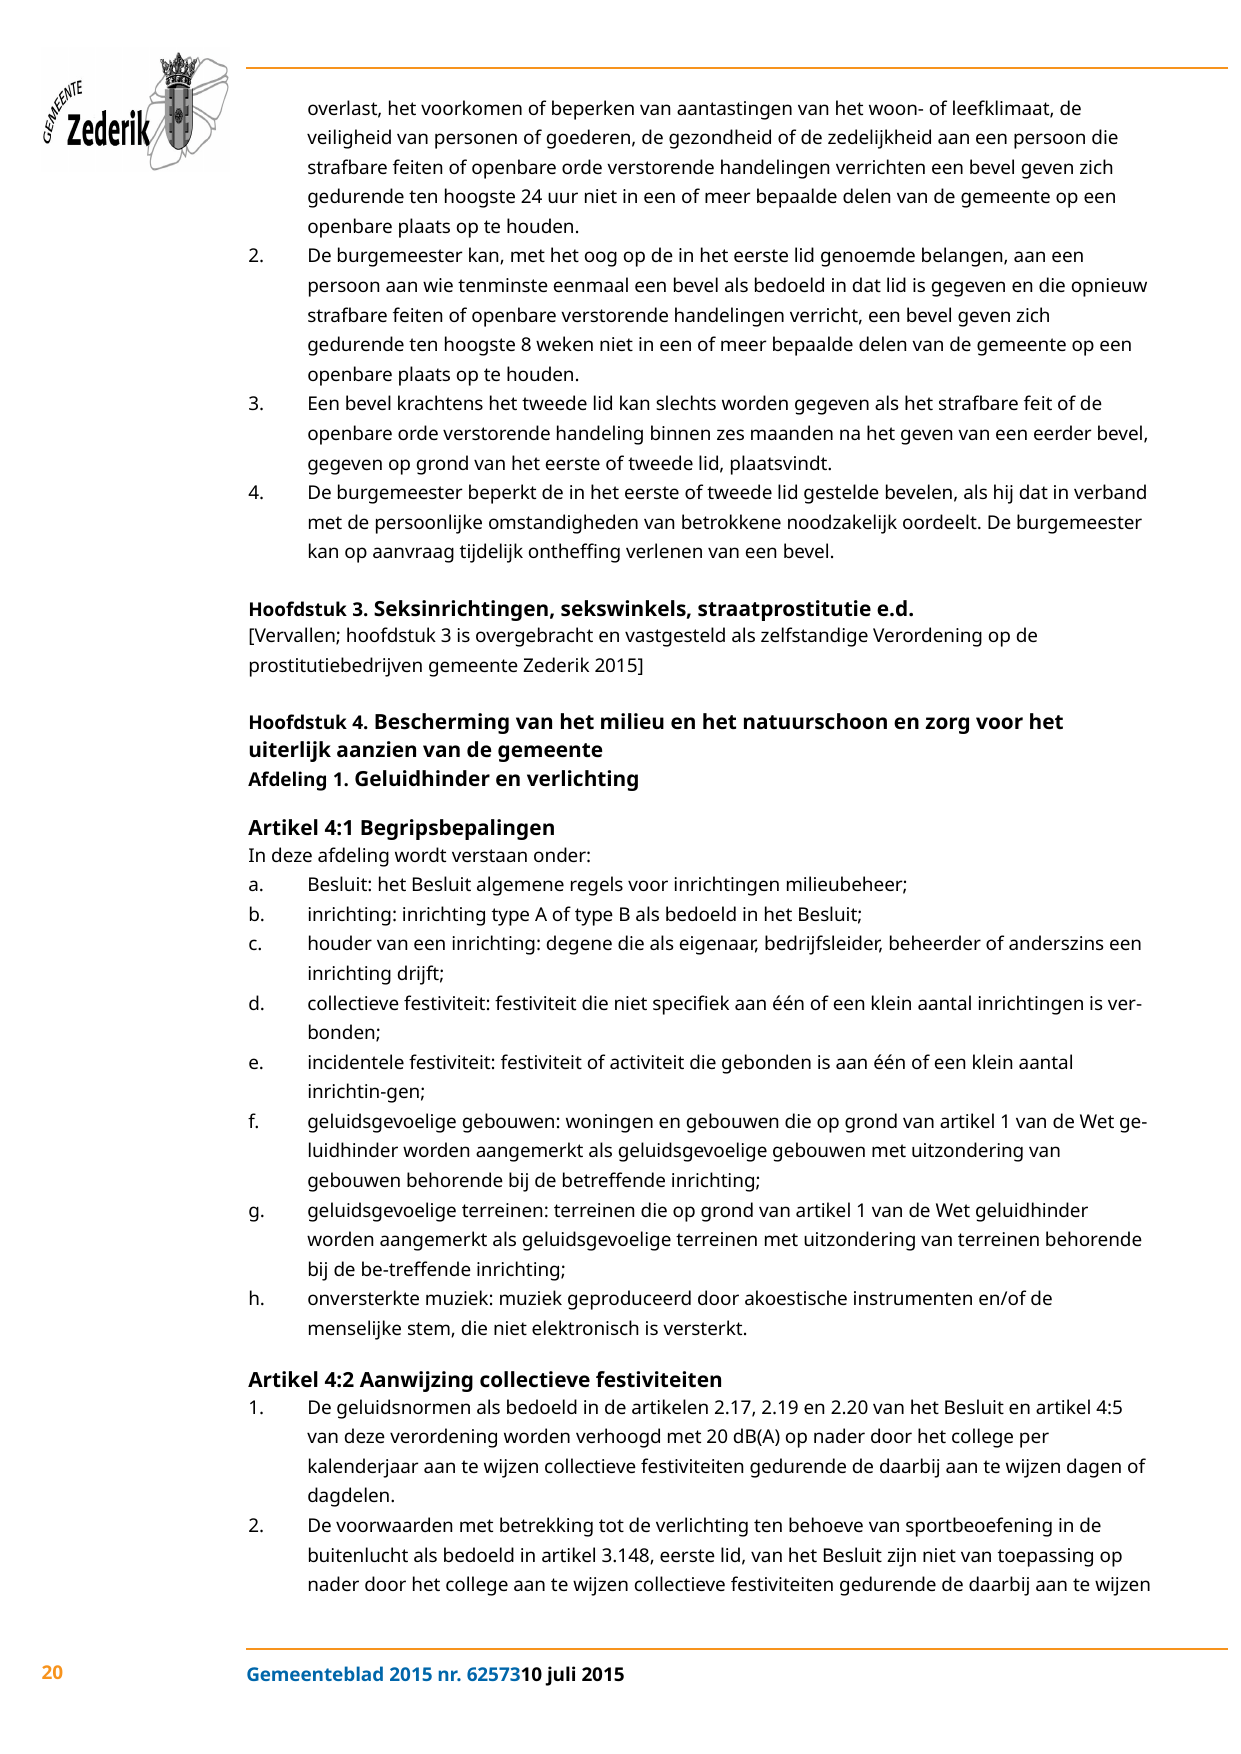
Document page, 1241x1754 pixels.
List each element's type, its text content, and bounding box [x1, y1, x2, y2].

list De burgemeester beperkt de in het eerste of tweede lid gestelde bevelen, als hij dat in verband met de persoonlijke omstandigheden van betrokkene noodzakelijk oordeelt. De burgemeester kan op aanvraag tijdelijk ontheffing verlenen van een bevel. [248, 479, 1152, 564]
list collectieve festiviteit: festiviteit die niet specifiek aan één of een klein aantal inrichtingen is ver-bonden; [248, 990, 1152, 1045]
list De geluidsnormen als bedoeld in de artikelen 2.17, 2.19 en 2.20 van het Besluit en artikel 4:5 van deze verordening worden verhoogd met 20 dB(A) op nader door het college per kalenderjaar aan te wijzen collectieve festiviteiten gedurende de daarbij aan te wijzen dagen of dagdelen. [248, 1394, 1152, 1508]
picture [41, 47, 231, 172]
text [Vervallen; hoofdstuk 3 is overgebracht en vastgesteld als zelfstandige Verordening op de prostitutiebedrijven gemeente Zederik 2015] [248, 622, 1152, 678]
list Besluit: het Besluit algemene regels voor inrichtingen milieubeheer; [248, 871, 1152, 897]
list geluidsgevoelige terreinen: terreinen die op grond van artikel 1 van de Wet geluidhinder worden aangemerkt als geluidsgevoelige terreinen met uitzondering van terreinen behorende bij de be-treffende inrichting; [248, 1197, 1152, 1282]
list De burgemeester kan, met het oog op de in het eerste lid genoemde belangen, aan een persoon aan wie tenminste eenmaal een bevel als bedoeld in dat lid is gegeven en die opnieuw strafbare feiten of openbare verstorende handelingen verricht, een bevel geven zich gedurende ten hoogste 8 weken niet in een of meer bepaalde delen van de gemeente op een openbare plaats op te houden. [248, 243, 1152, 387]
list onversterkte muziek: muziek geproduceerd door akoestische instrumenten en/of de menselijke stem, die niet elektronisch is versterkt. [248, 1286, 1152, 1341]
list geluidsgevoelige gebouwen: woningen en gebouwen die op grond van artikel 1 van de Wet ge-luidhinder worden aangemerkt als geluidsgevoelige gebouwen met uitzondering van gebouwen behorende bij de betreffende inrichting; [248, 1108, 1152, 1193]
list De voorwaarden met betrekking tot de verlichting ten behoeve van sportbeoefening in de buitenlucht als bedoeld in artikel 3.148, eerste lid, van het Besluit zijn niet van toepassing op nader door het college aan te wijzen collectieve festiviteiten gedurende de daarbij aan te wijzen [248, 1512, 1152, 1597]
text In deze afdeling wordt verstaan onder: [248, 842, 1152, 867]
text Hoofdstuk 3. Seksinrichtingen, sekswinkels, straatprostitutie e.d. [248, 594, 1152, 622]
text Artikel 4:2 Aanwijzing collectieve festiviteiten [248, 1366, 1152, 1394]
list overlast, het voorkomen of beperken van aantastingen van het woon- of leefklimaat, de veiligheid van personen of goederen, de gezondheid of de zedelijkheid aan een persoon die strafbare feiten of openbare orde verstorende handelingen verrichten een bevel geven zich gedurende ten hoogste 24 uur niet in een of meer bepaalde delen van de gemeente op een openbare plaats op te houden. [248, 95, 1152, 239]
text Afdeling 1. Geluidhinder en verlichting [248, 764, 1152, 792]
list houder van een inrichting: degene die als eigenaar, bedrijfsleider, beheerder of anderszins een inrichting drijft; [248, 931, 1152, 986]
list incidentele festiviteit: festiviteit of activiteit die gebonden is aan één of een klein aantal inrichtin-gen; [248, 1049, 1152, 1104]
list inrichting: inrichting type A of type B als bedoeld in het Besluit; [248, 901, 1152, 927]
text Artikel 4:1 Begripsbepalingen [248, 813, 1152, 842]
list Een bevel krachtens het tweede lid kan slechts worden gegeven als het strafbare feit of de openbare orde verstorende handeling binnen zes maanden na het geven van een eerder bevel, gegeven op grond van het eerste of tweede lid, plaatsvindt. [248, 391, 1152, 476]
text Hoofdstuk 4. Bescherming van het milieu en het natuurschoon en zorg voor het uiterlijk aanzien van de gemeente [248, 707, 1152, 764]
